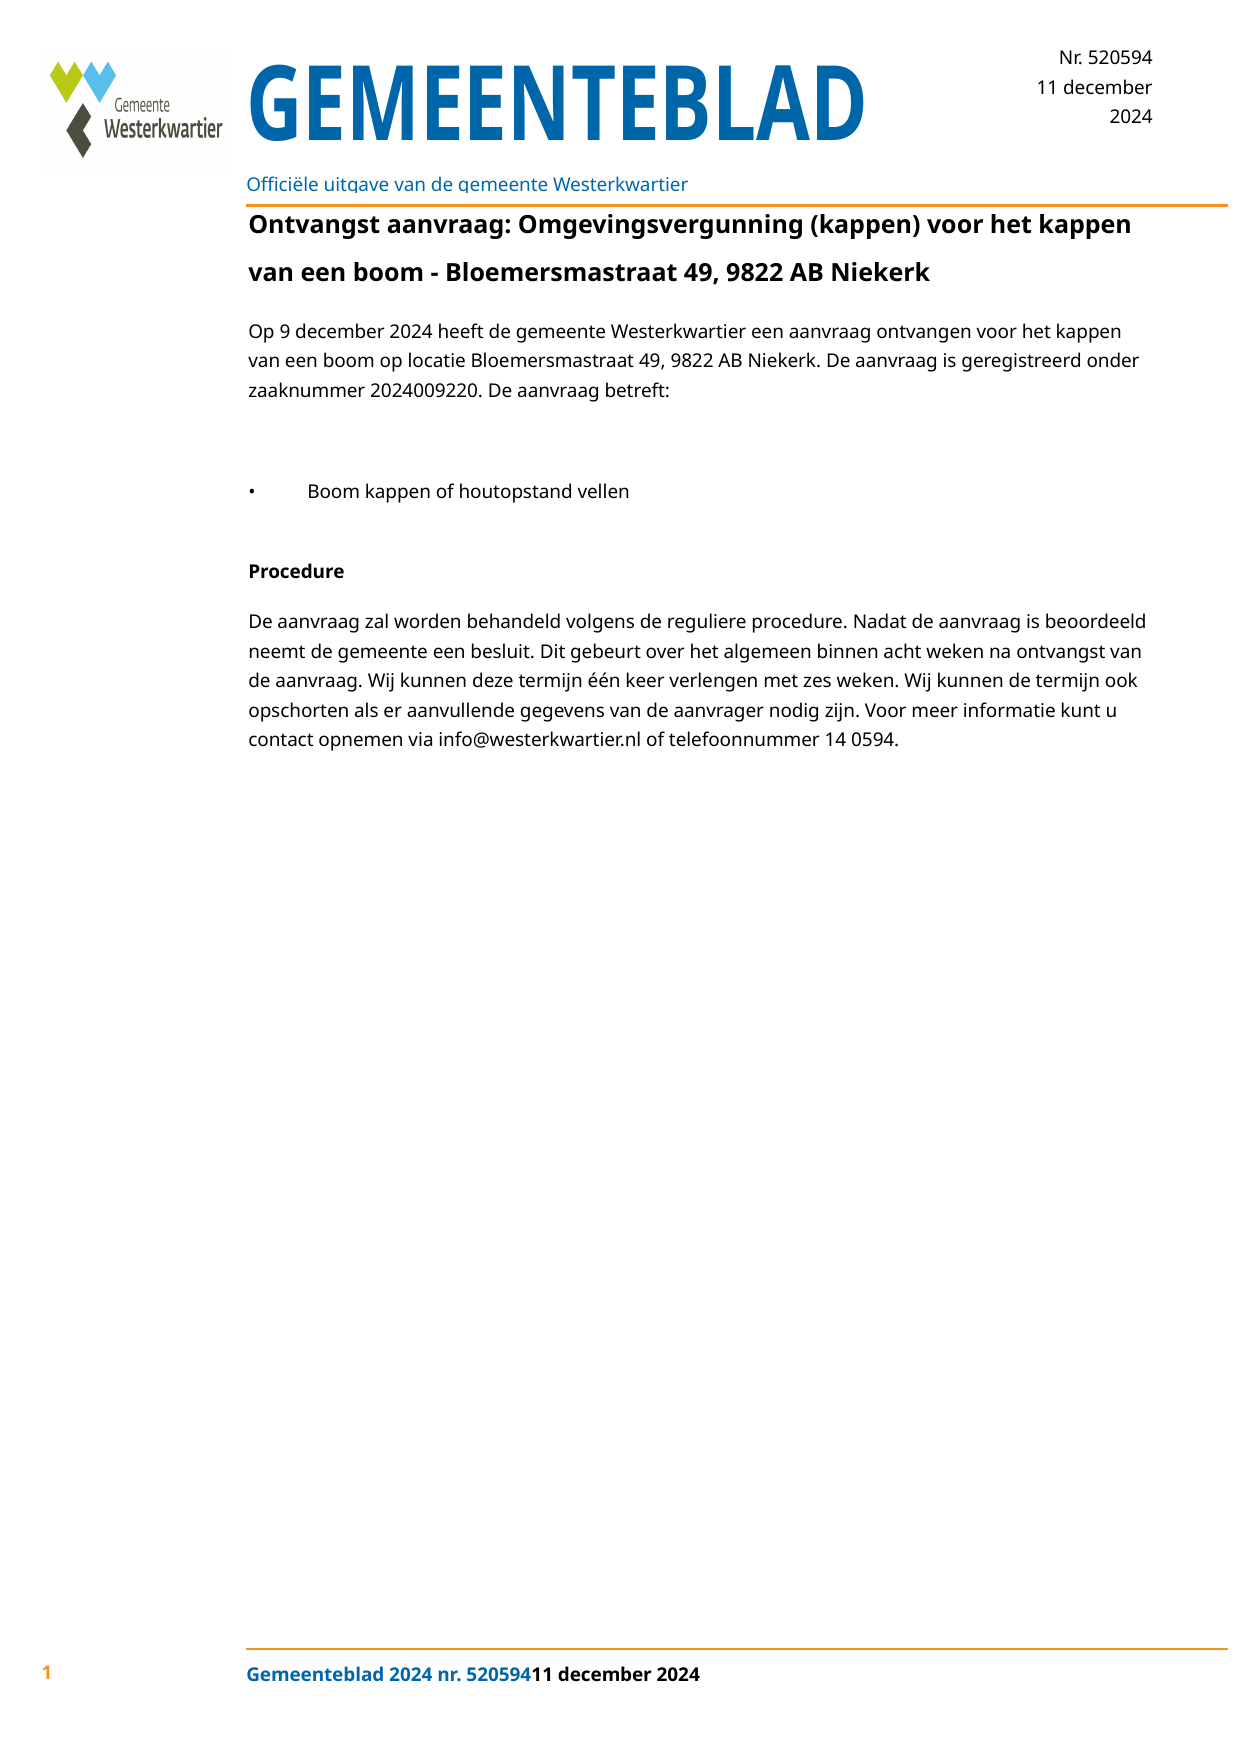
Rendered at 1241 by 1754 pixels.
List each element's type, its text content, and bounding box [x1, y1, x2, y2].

text Procedure [248, 558, 1152, 584]
list Boom kappen of houtopstand vellen [248, 478, 1152, 504]
text Ontvangst aanvraag: Omgevingsvergunning (kappen) voor het kappen van een boom - Bloemersmastraat 49, 9822 AB Niekerk [248, 207, 1152, 288]
picture [41, 47, 231, 172]
text Op 9 december 2024 heeft de gemeente Westerkwartier een aanvraag ontvangen voor het kappen van een boom op locatie Bloemersmastraat 49, 9822 AB Niekerk. De aanvraag is geregistreerd onder zaaknummer 2024009220. De aanvraag betreft: [248, 318, 1152, 403]
text De aanvraag zal worden behandeld volgens de reguliere procedure. Nadat de aanvraag is beoordeeld neemt de gemeente een besluit. Dit gebeurt over het algemeen binnen acht weken na ontvangst van de aanvraag. Wij kunnen deze termijn één keer verlengen met zes weken. Wij kunnen de termijn ook opschorten als er aanvullende gegevens van de aanvrager nodig zijn. Voor meer informatie kunt u contact opnemen via info@westerkwartier.nl of telefoonnummer 14 0594. [248, 608, 1152, 752]
